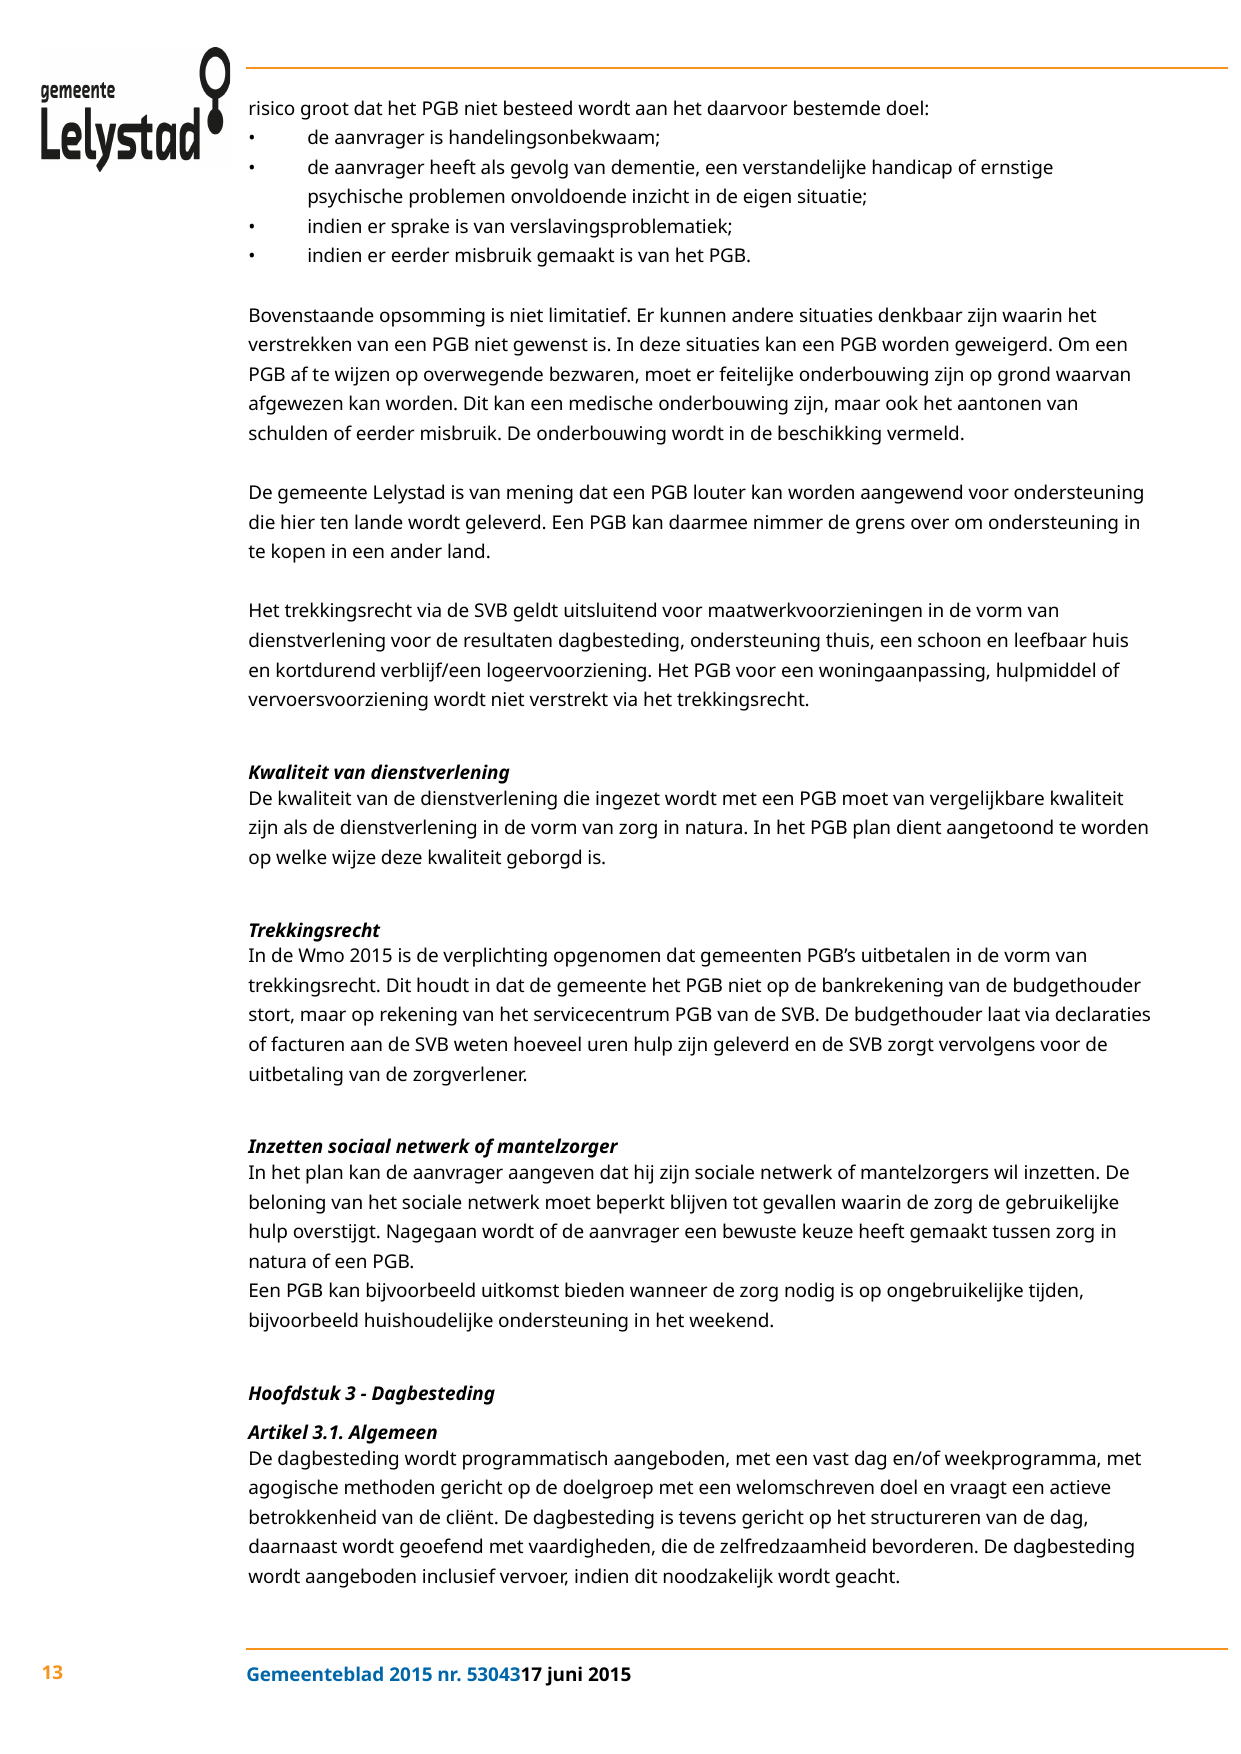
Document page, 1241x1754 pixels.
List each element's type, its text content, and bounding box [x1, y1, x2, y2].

list indien er eerder misbruik gemaakt is van het PGB. [248, 243, 1152, 268]
text Hoofdstuk 3 - Dagbesteding [248, 1380, 1152, 1406]
text De kwaliteit van de dienstverlening die ingezet wordt met een PGB moet van vergelijkbare kwaliteit zijn als de dienstverlening in de vorm van zorg in natura. In het PGB plan dient aangetoond te worden op welke wijze deze kwaliteit geborgd is. [248, 785, 1152, 870]
picture [41, 47, 231, 172]
list indien er sprake is van verslavingsproblematiek; [248, 213, 1152, 239]
text De dagbesteding wordt programmatisch aangeboden, met een vast dag en/of weekprogramma, met agogische methoden gericht op de doelgroep met een welomschreven doel en vraagt een actieve betrokkenheid van de cliënt. De dagbesteding is tevens gericht op het structureren van de dag, daarnaast wordt geoefend met vaardigheden, die de zelfredzaamheid bevorderen. De dagbesteding wordt aangeboden inclusief vervoer, indien dit noodzakelijk wordt geacht. [248, 1445, 1152, 1589]
text risico groot dat het PGB niet besteed wordt aan het daarvoor bestemde doel: [248, 95, 1152, 121]
list de aanvrager heeft als gevolg van dementie, een verstandelijke handicap of ernstige psychische problemen onvoldoende inzicht in de eigen situatie; [248, 154, 1152, 209]
text Artikel 3.1. Algemeen [248, 1419, 1152, 1445]
text Inzetten sociaal netwerk of mantelzorger [248, 1133, 1152, 1159]
text In de Wmo 2015 is de verplichting opgenomen dat gemeenten PGB’s uitbetalen in de vorm van trekkingsrecht. Dit houdt in dat de gemeente het PGB niet op de bankrekening van de budgethouder stort, maar op rekening van het servicecentrum PGB van de SVB. De budgethouder laat via declaraties of facturen aan de SVB weten hoeveel uren hulp zijn geleverd en de SVB zorgt vervolgens voor de uitbetaling van de zorgverlener. [248, 942, 1152, 1087]
text Bovenstaande opsomming is niet limitatief. Er kunnen andere situaties denkbaar zijn waarin het verstrekken van een PGB niet gewenst is. In deze situaties kan een PGB worden geweigerd. Om een PGB af te wijzen op overwegende bezwaren, moet er feitelijke onderbouwing zijn op grond waarvan afgewezen kan worden. Dit kan een medische onderbouwing zijn, maar ook het aantonen van schulden of eerder misbruik. De onderbouwing wordt in de beschikking vermeld. [248, 302, 1152, 446]
text Het trekkingsrecht via de SVB geldt uitsluitend voor maatwerkvoorzieningen in de vorm van dienstverlening voor de resultaten dagbesteding, ondersteuning thuis, een schoon en leefbaar huis en kortdurend verblijf/een logeervoorziening. Het PGB voor een woningaanpassing, hulpmiddel of vervoersvoorziening wordt niet verstrekt via het trekkingsrecht. [248, 598, 1152, 712]
text In het plan kan de aanvrager aangeven dat hij zijn sociale netwerk of mantelzorgers wil inzetten. De beloning van het sociale netwerk moet beperkt blijven tot gevallen waarin de zorg de gebruikelijke hulp overstijgt. Nagegaan wordt of de aanvrager een bewuste keuze heeft gemaakt tussen zorg in natura of een PGB. [248, 1159, 1152, 1274]
text Een PGB kan bijvoorbeeld uitkomst bieden wanneer de zorg nodig is op ongebruikelijke tijden, bijvoorbeeld huishoudelijke ondersteuning in het weekend. [248, 1278, 1152, 1333]
text De gemeente Lelystad is van mening dat een PGB louter kan worden aangewend voor ondersteuning die hier ten lande wordt geleverd. Een PGB kan daarmee nimmer de grens over om ondersteuning in te kopen in een ander land. [248, 479, 1152, 564]
text Trekkingsrecht [248, 917, 1152, 942]
text Kwaliteit van dienstverlening [248, 759, 1152, 785]
list de aanvrager is handelingsonbekwaam; [248, 124, 1152, 150]
